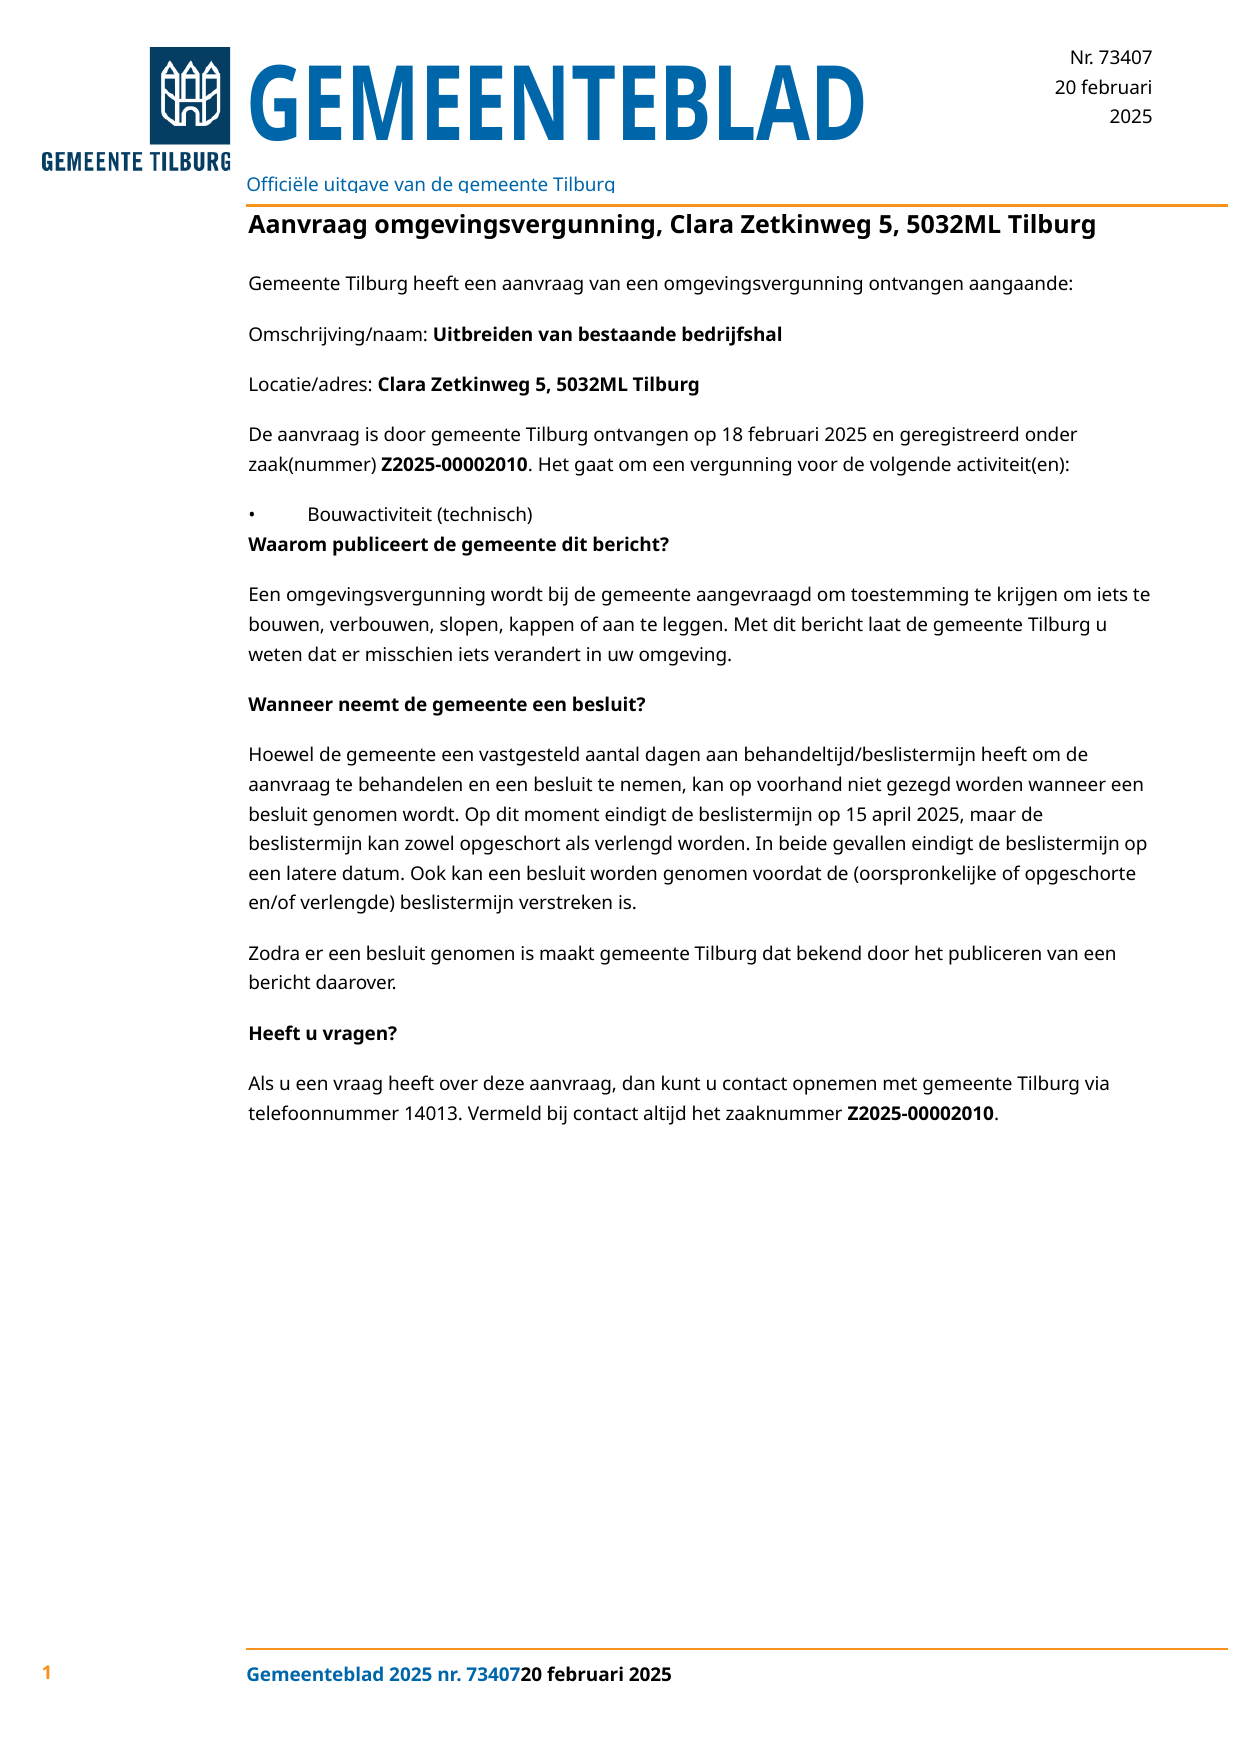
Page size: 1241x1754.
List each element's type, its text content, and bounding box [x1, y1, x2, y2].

text Gemeente Tilburg heeft een aanvraag van een omgevingsvergunning ontvangen aangaande: [248, 270, 1152, 296]
text Waarom publiceert de gemeente dit bericht? [248, 531, 1152, 557]
text Locatie/adres: Clara Zetkinweg 5, 5032ML Tilburg [248, 371, 1152, 397]
list Bouwactiviteit (technisch) [248, 502, 1152, 527]
text Hoewel de gemeente een vastgesteld aantal dagen aan behandeltijd/beslistermijn heeft om de aanvraag te behandelen en een besluit te nemen, kan op voorhand niet gezegd worden wanneer een besluit genomen wordt. Op dit moment eindigt de beslistermijn op 15 april 2025, maar de beslistermijn kan zowel opgeschort als verlengd worden. In beide gevallen eindigt de beslistermijn op een latere datum. Ook kan een besluit worden genomen voordat de (oorspronkelijke of opgeschorte en/of verlengde) beslistermijn verstreken is. [248, 742, 1152, 915]
picture [41, 47, 231, 172]
text Als u een vraag heeft over deze aanvraag, dan kunt u contact opnemen met gemeente Tilburg via telefoonnummer 14013. Vermeld bij contact altijd het zaaknummer Z2025-00002010. [248, 1070, 1152, 1126]
text Heeft u vragen? [248, 1020, 1152, 1046]
text Omschrijving/naam: Uitbreiden van bestaande bedrijfshal [248, 321, 1152, 346]
text Zodra er een besluit genomen is maakt gemeente Tilburg dat bekend door het publiceren van een bericht daarover. [248, 940, 1152, 995]
text Wanneer neemt de gemeente een besluit? [248, 691, 1152, 717]
text Aanvraag omgevingsvergunning, Clara Zetkinweg 5, 5032ML Tilburg [248, 207, 1152, 241]
text De aanvraag is door gemeente Tilburg ontvangen op 18 februari 2025 en geregistreerd onder zaak(nummer) Z2025-00002010. Het gaat om een vergunning voor de volgende activiteit(en): [248, 422, 1152, 477]
text Een omgevingsvergunning wordt bij de gemeente aangevraagd om toestemming te krijgen om iets te bouwen, verbouwen, slopen, kappen of aan te leggen. Met dit bericht laat de gemeente Tilburg u weten dat er misschien iets verandert in uw omgeving. [248, 582, 1152, 666]
